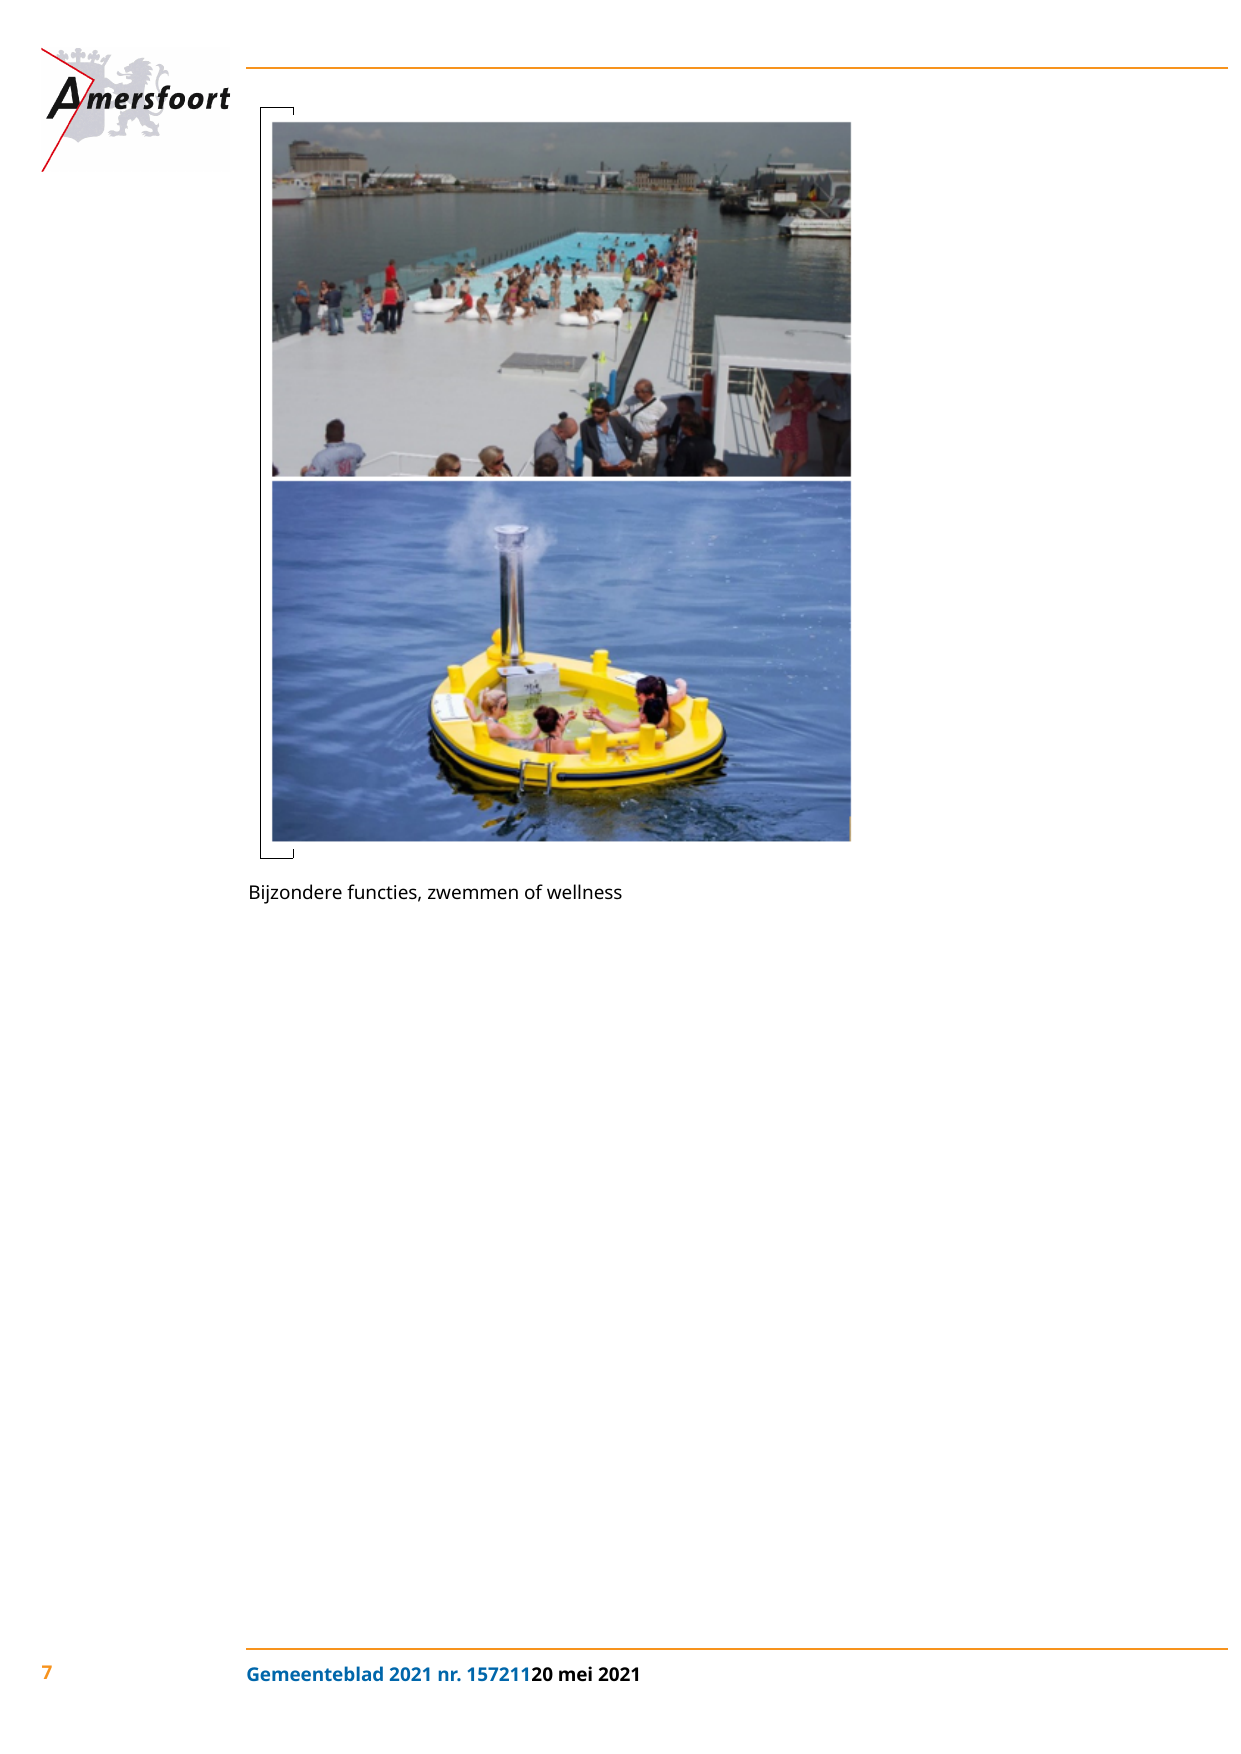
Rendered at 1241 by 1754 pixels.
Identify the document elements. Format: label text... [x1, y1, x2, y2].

picture [41, 47, 231, 172]
text Bijzondere functies, zwemmen of wellness [248, 879, 1152, 904]
picture [268, 115, 860, 849]
